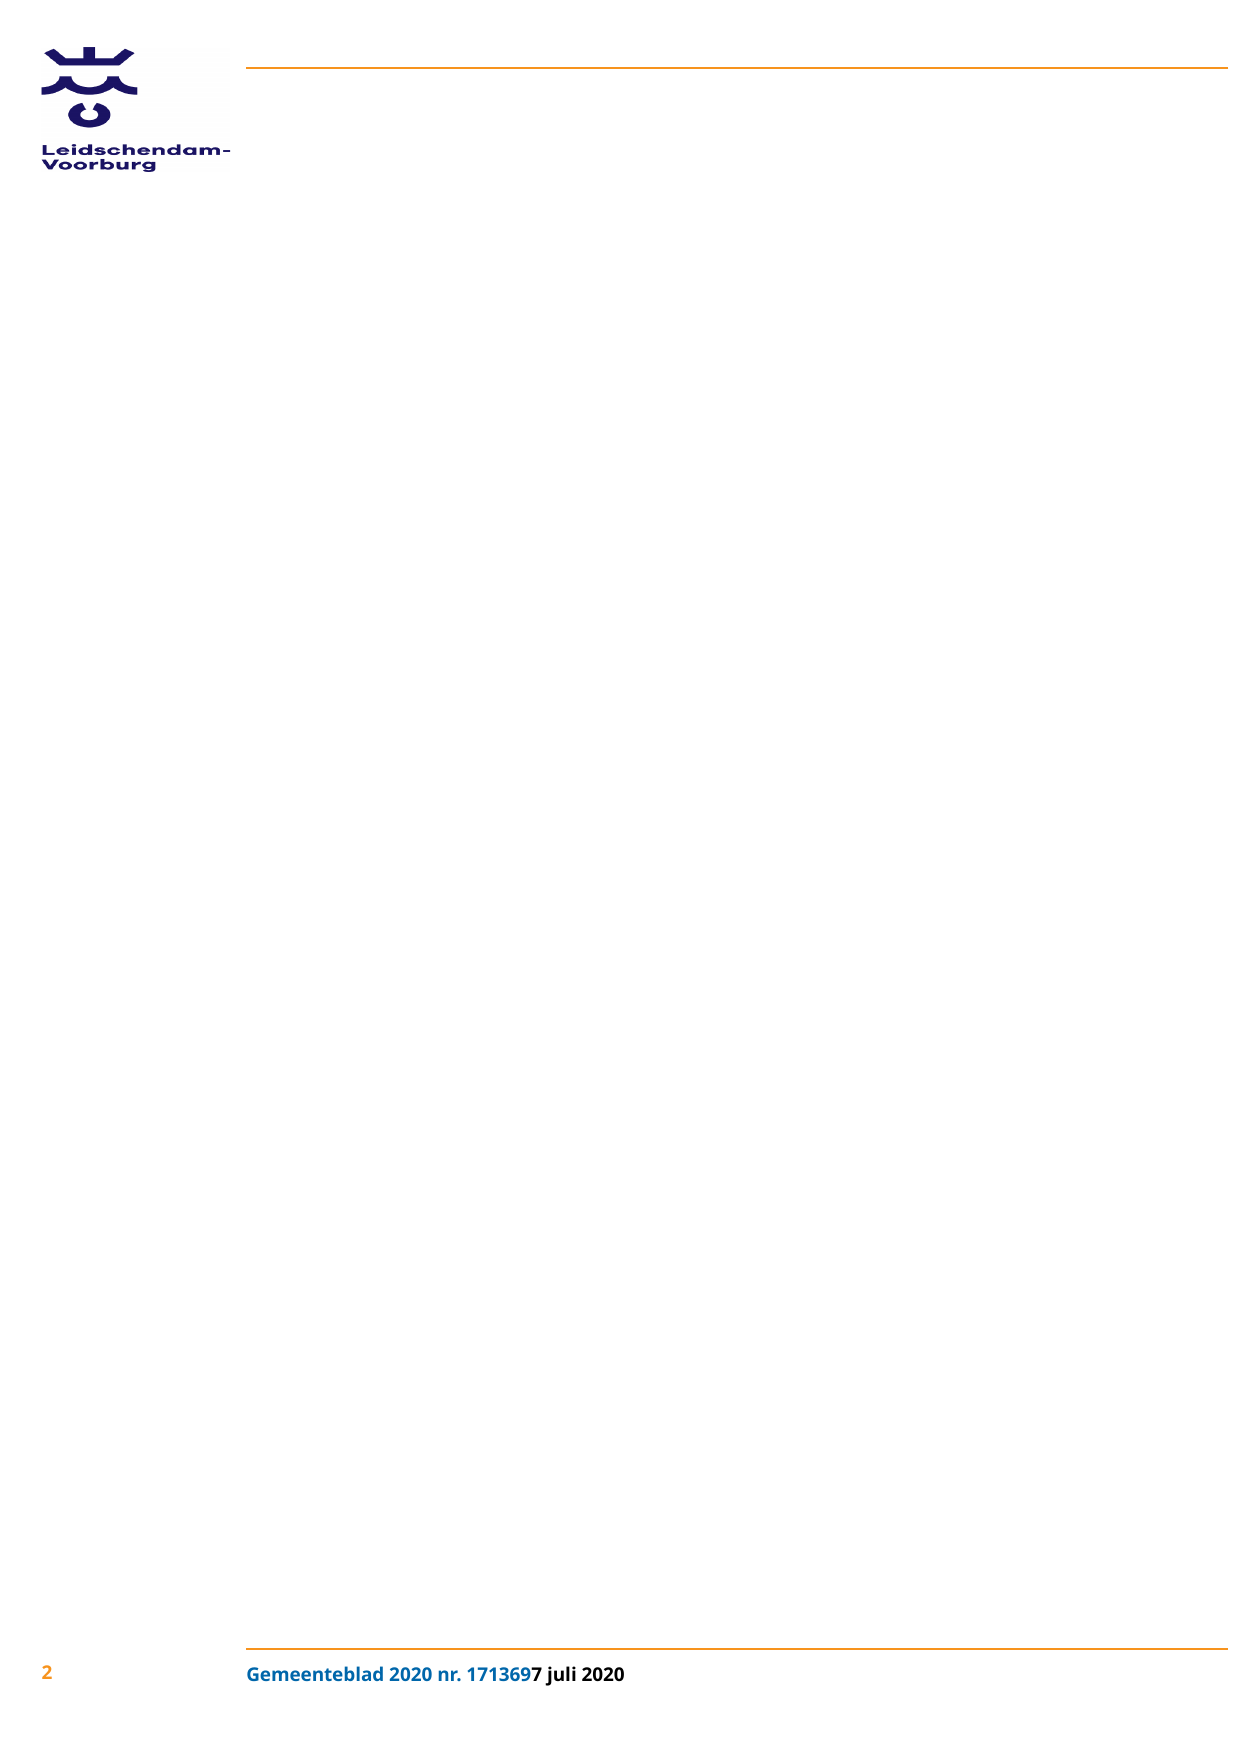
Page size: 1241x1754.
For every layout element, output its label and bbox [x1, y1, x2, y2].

picture [41, 47, 231, 172]
